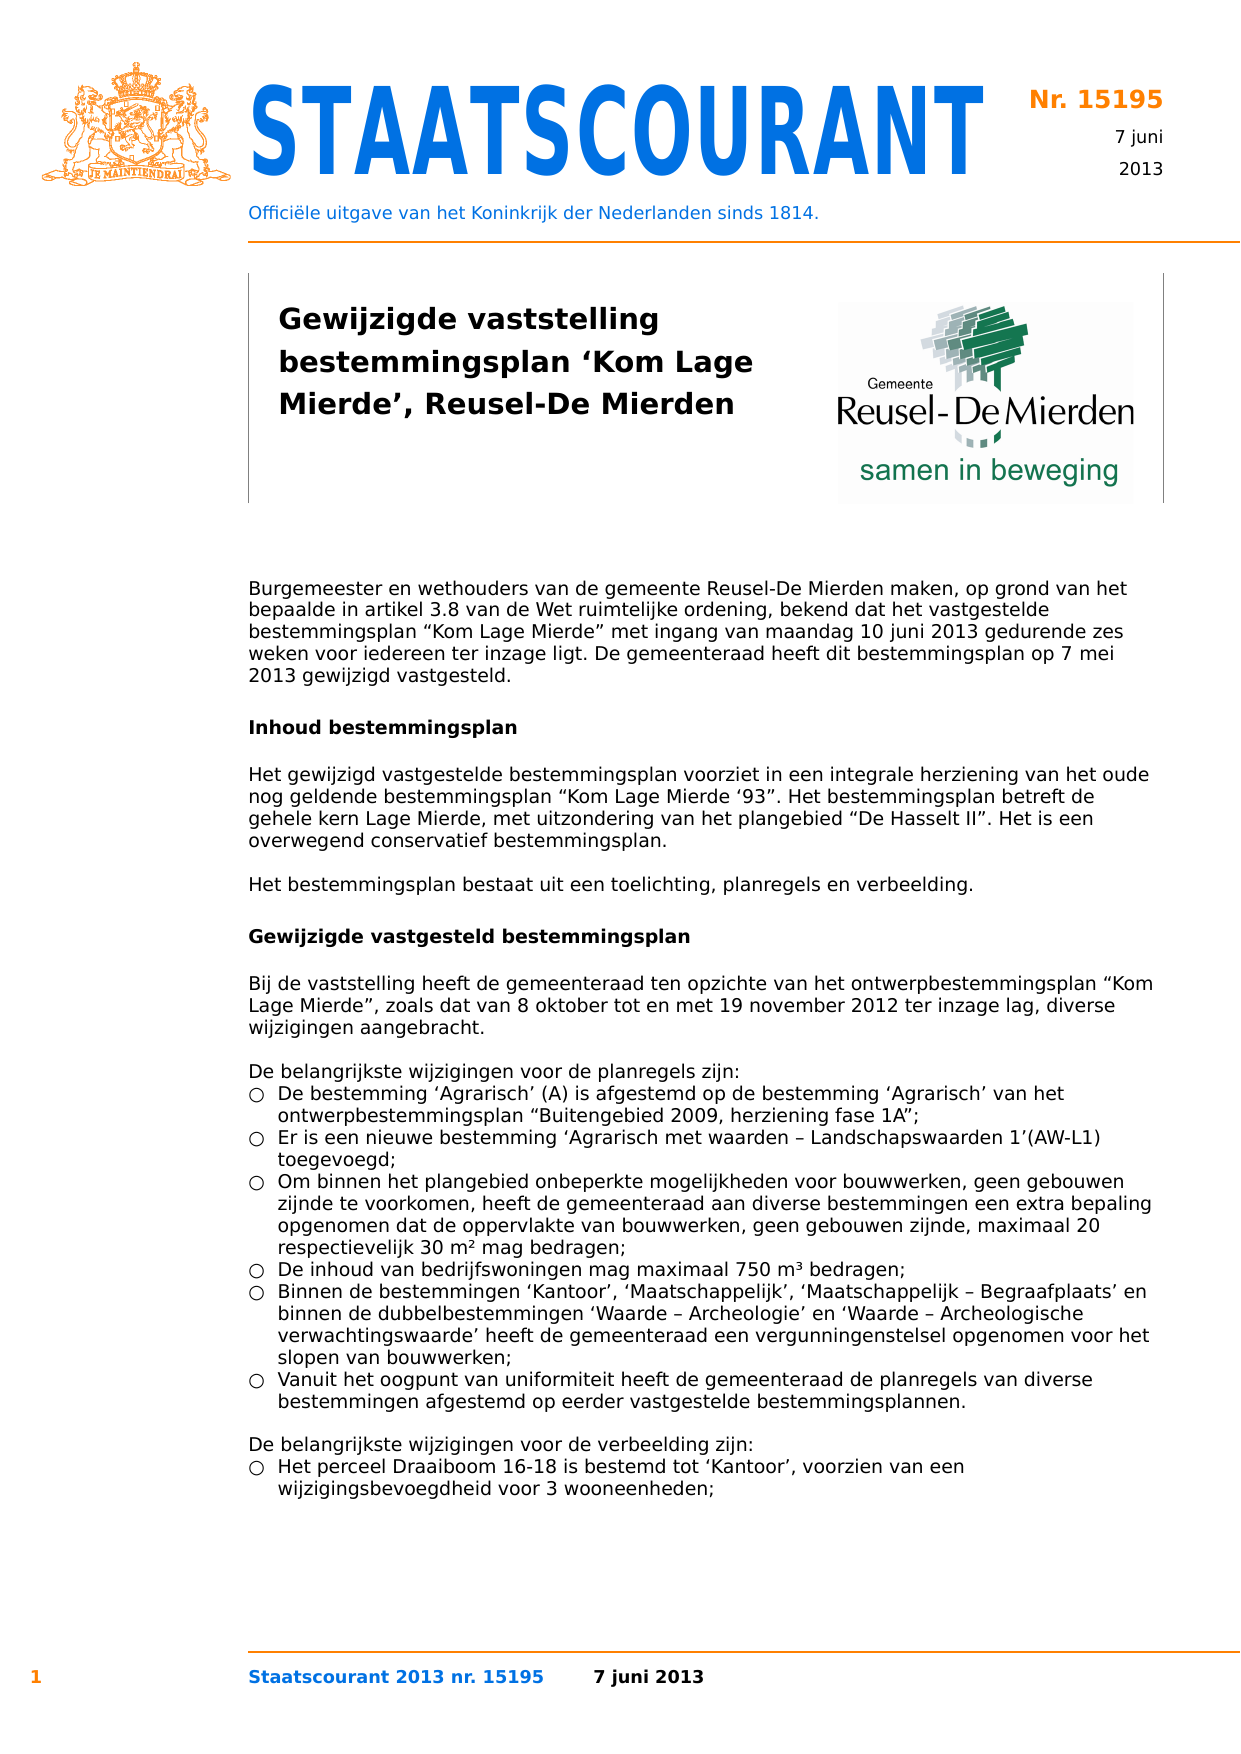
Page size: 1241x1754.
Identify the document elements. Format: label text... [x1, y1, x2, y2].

text ○ De inhoud van bedrijfswoningen mag maximaal 750 m³ bedragen; [248, 1259, 1163, 1281]
text Het gewijzigd vastgestelde bestemmingsplan voorziet in een integrale herziening van het oude nog geldende bestemmingsplan “Kom Lage Mierde ‘93”. Het bestemmingsplan betreft de gehele kern Lage Mierde, met uitzondering van het plangebied “De Hasselt II”. Het is een overwegend conservatief bestemmingsplan. [248, 764, 1163, 852]
text De belangrijkste wijzigingen voor de planregels zijn: [248, 1061, 1163, 1083]
text De belangrijkste wijzigingen voor de verbeelding zijn: [248, 1434, 1163, 1456]
table_header STAATSCOURANT [248, 62, 998, 203]
subtitle Gewijzigde vastgesteld bestemmingsplan [248, 926, 1163, 948]
table_cell 7 juni [998, 121, 1240, 153]
text ○ De bestemming ‘Agrarisch’ (A) is afgestemd op de bestemming ‘Agrarisch’ van het ontwerpbestemmingsplan “Buitengebied 2009, herziening fase 1A”; [248, 1083, 1163, 1127]
text ○ Om binnen het plangebied onbeperkte mogelijkheden voor bouwwerken, geen gebouwen zijnde te voorkomen, heeft de gemeenteraad aan diverse bestemmingen een extra bepaling opgenomen dat de oppervlakte van bouwwerken, geen gebouwen zijnde, maximaal 20 respectievelijk 30 m² mag bedragen; [248, 1171, 1163, 1259]
text Het bestemmingsplan bestaat uit een toelichting, planregels en verbeelding. [248, 874, 1163, 896]
text Burgemeester en wethouders van de gemeente Reusel-De Mierden maken, op grond van het bepaalde in artikel 3.8 van de Wet ruimtelijke ordening, bekend dat het vastgestelde bestemmingsplan “Kom Lage Mierde” met ingang van maandag 10 juni 2013 gedurende zes weken voor iedereen ter inzage ligt. De gemeenteraad heeft dit bestemmingsplan op 7 mei 2013 gewijzigd vastgesteld. [248, 577, 1163, 687]
text Bij de vaststelling heeft de gemeenteraad ten opzichte van het ontwerpbestemmingsplan “Kom Lage Mierde”, zoals dat van 8 oktober tot en met 19 november 2012 ter inzage lag, diverse wijzigingen aangebracht. [248, 973, 1163, 1039]
text ○ Er is een nieuwe bestemming ‘Agrarisch met waarden – Landschapswaarden 1’(AW-L1) toegevoegd; [248, 1127, 1163, 1171]
subtitle Gewijzigde vaststelling bestemmingsplan ‘Kom Lage Mierde’, Reusel-De Mierden [249, 273, 1163, 503]
subtitle Inhoud bestemmingsplan [248, 717, 1163, 739]
picture [41, 62, 231, 186]
text ○ Binnen de bestemmingen ‘Kantoor’, ‘Maatschappelijk’, ‘Maatschappelijk – Begraafplaats’ en binnen de dubbelbestemmingen ‘Waarde – Archeologie’ en ‘Waarde – Archeologische verwachtingswaarde’ heeft de gemeenteraad een vergunningenstelsel opgenomen voor het slopen van bouwwerken; [248, 1281, 1163, 1368]
text ○ Het perceel Draaiboom 16-18 is bestemd tot ‘Kantoor’, voorzien van een wijzigingsbevoegdheid voor 3 wooneenheden; [248, 1456, 1163, 1500]
table_cell Officiële uitgave van het Koninkrijk der Nederlanden sinds 1814. [248, 203, 1240, 241]
picture [838, 302, 1134, 504]
table_header [25, 62, 248, 241]
text ○ Vanuit het oogpunt van uniformiteit heeft de gemeenteraad de planregels van diverse bestemmingen afgestemd op eerder vastgestelde bestemmingsplannen. [248, 1368, 1163, 1412]
table_header Nr. 15195 [998, 62, 1240, 121]
table_cell 2013 [998, 153, 1240, 203]
